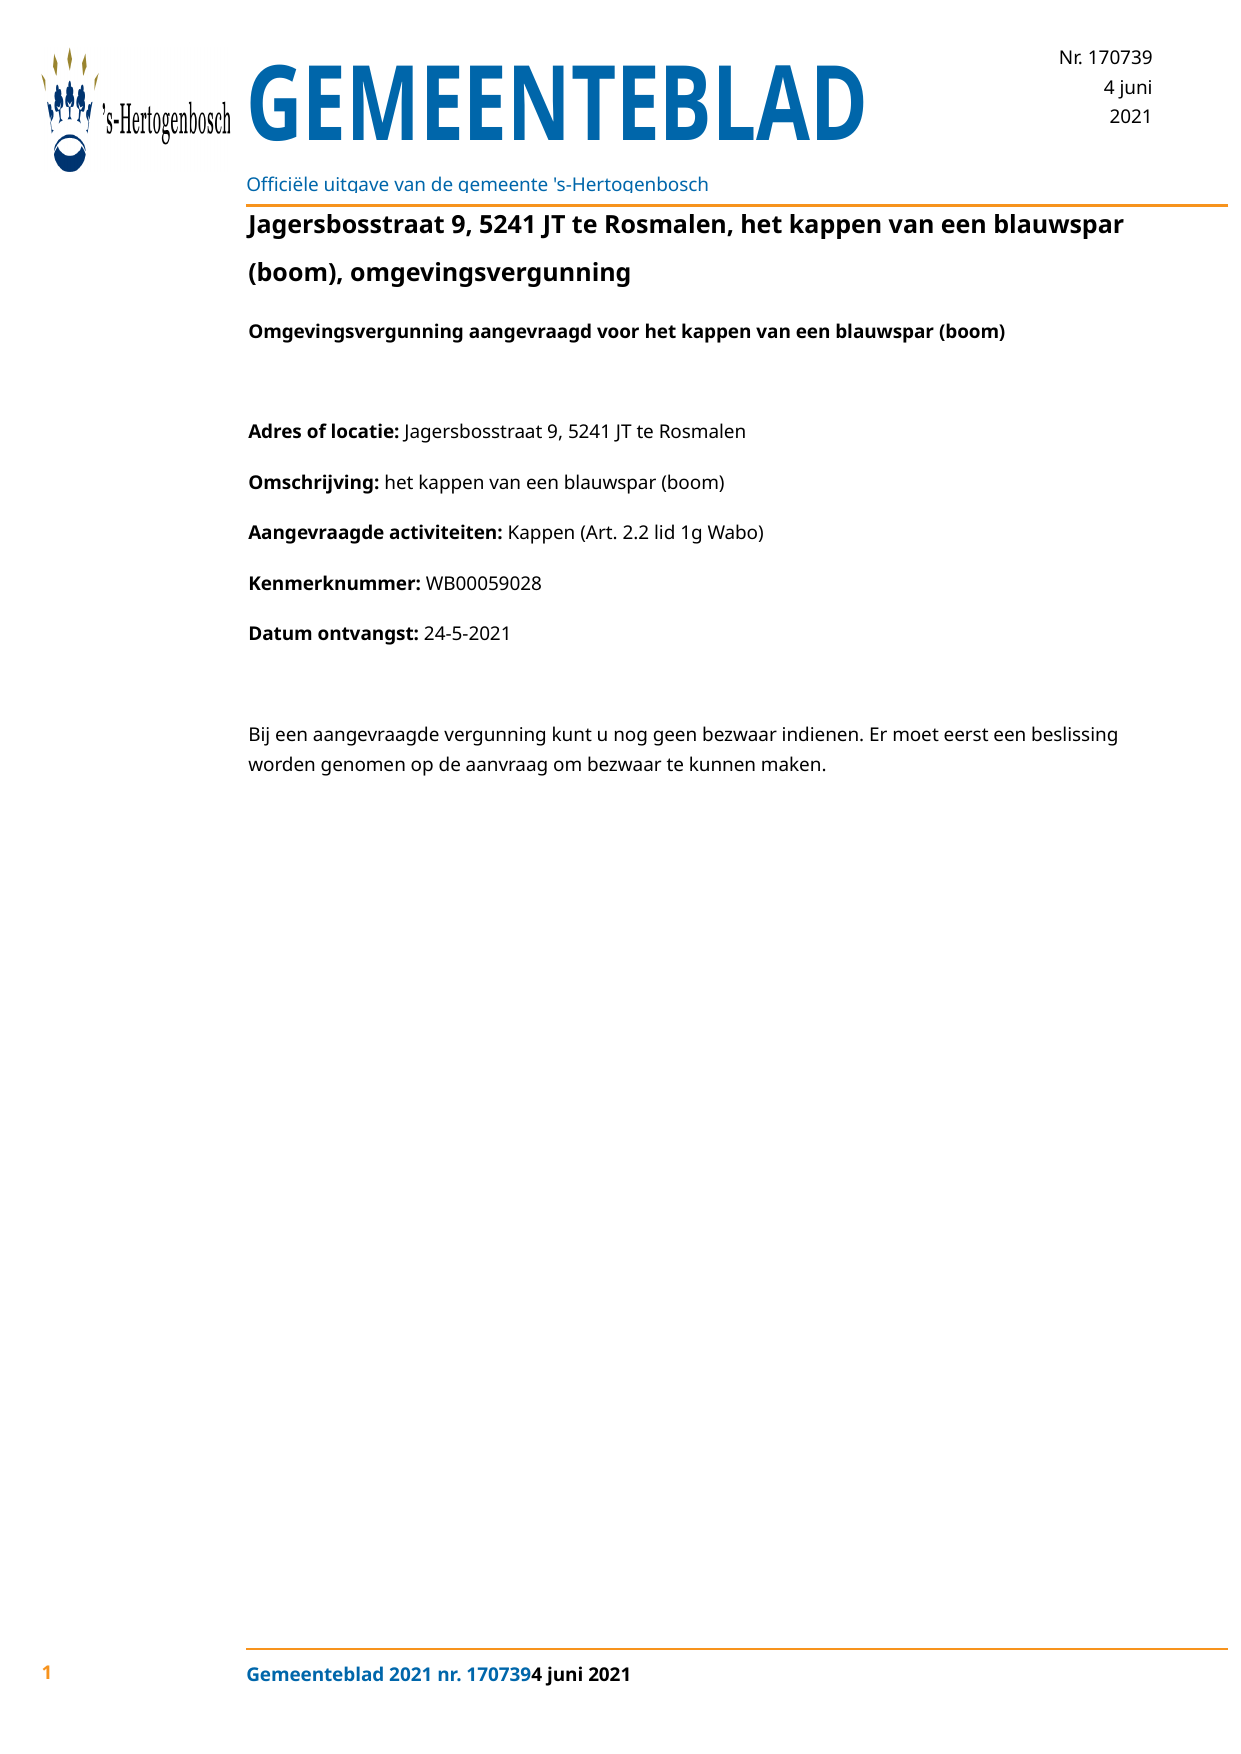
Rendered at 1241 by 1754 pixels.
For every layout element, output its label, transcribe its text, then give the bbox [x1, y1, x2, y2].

text Omschrijving: het kappen van een blauwspar (boom) [248, 469, 1152, 495]
text Datum ontvangst: 24-5-2021 [248, 620, 1152, 646]
text Kenmerknummer: WB00059028 [248, 570, 1152, 596]
text Aangevraagde activiteiten: Kappen (Art. 2.2 lid 1g Wabo) [248, 519, 1152, 545]
text Omgevingsvergunning aangevraagd voor het kappen van een blauwspar (boom) [248, 318, 1152, 344]
text Adres of locatie: Jagersbosstraat 9, 5241 JT te Rosmalen [248, 419, 1152, 444]
picture [41, 47, 231, 172]
text Bij een aangevraagde vergunning kunt u nog geen bezwaar indienen. Er moet eerst een beslissing worden genomen op de aanvraag om bezwaar te kunnen maken. [248, 721, 1152, 777]
text Jagersbosstraat 9, 5241 JT te Rosmalen, het kappen van een blauwspar (boom), omgevingsvergunning [248, 207, 1152, 288]
